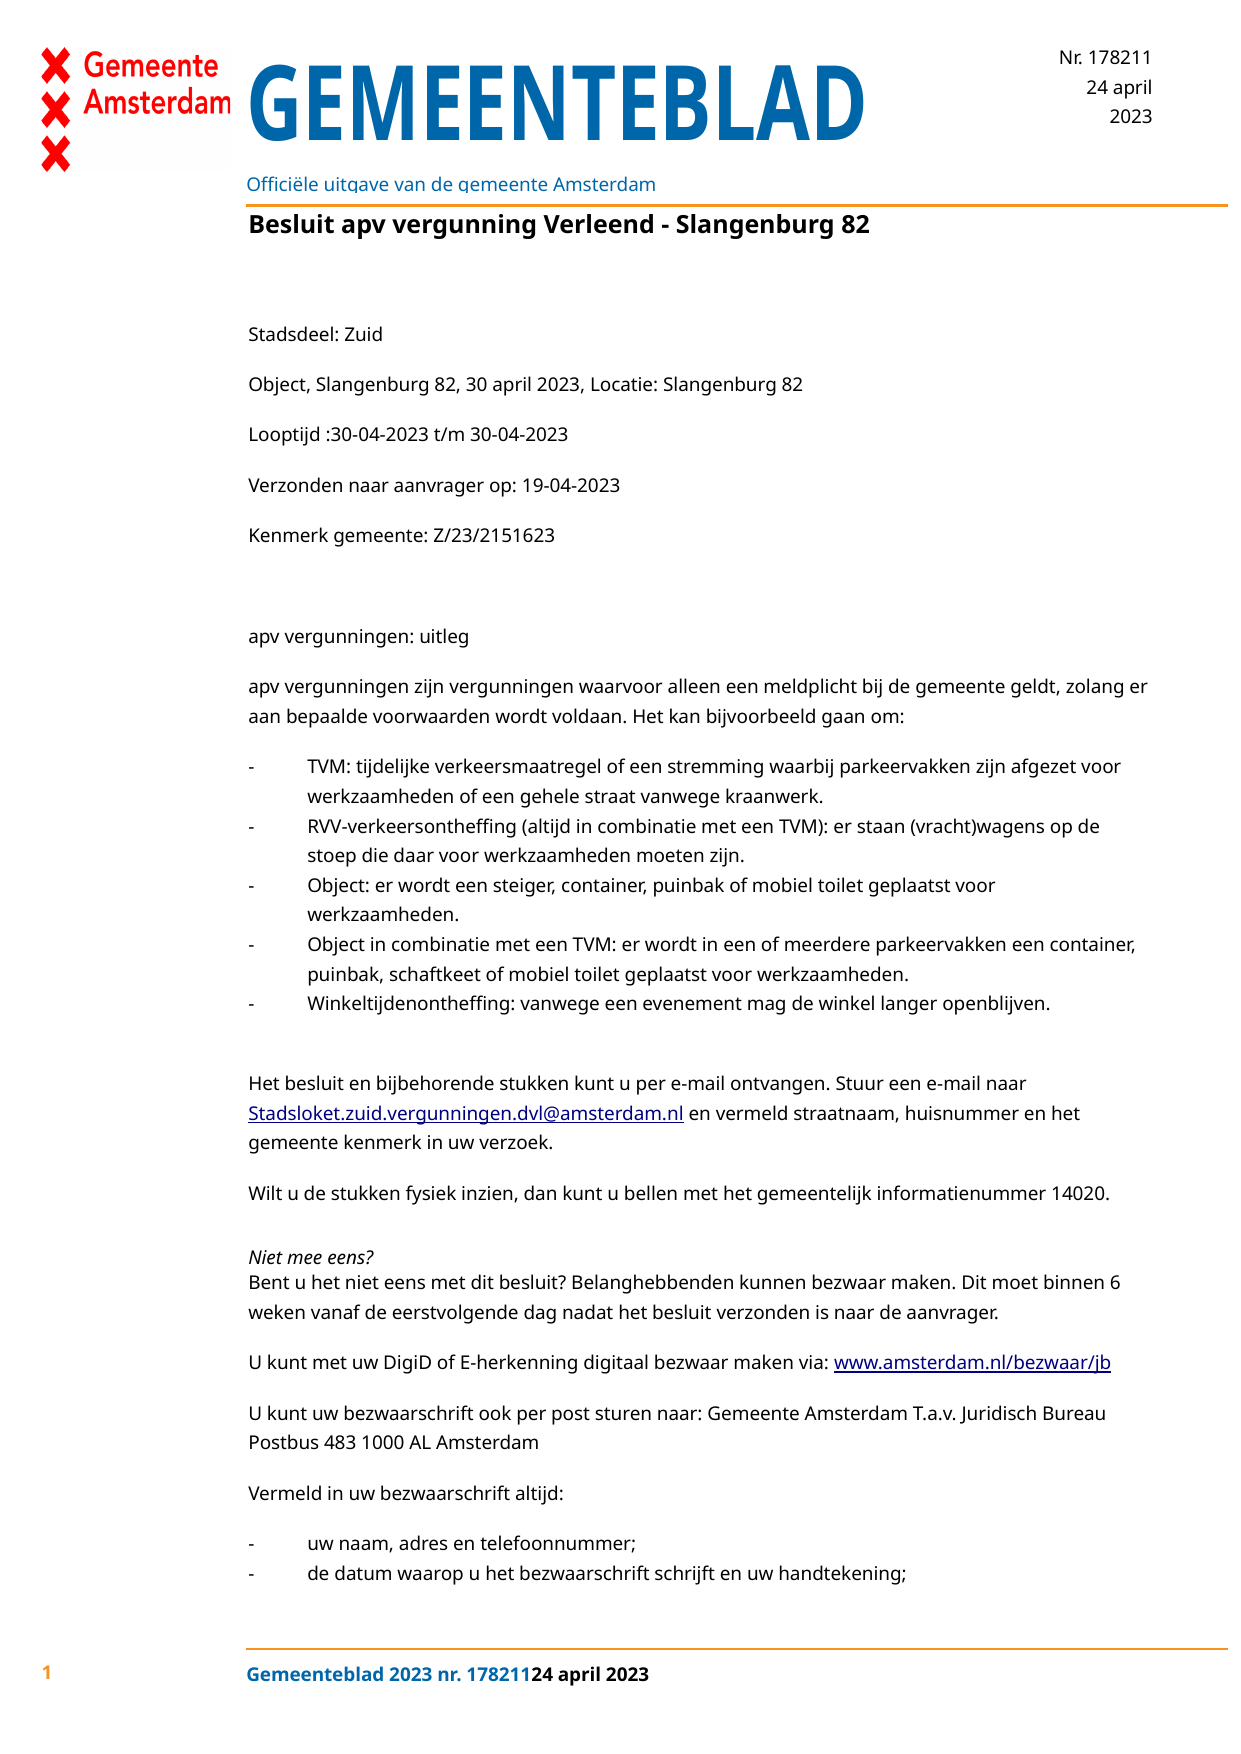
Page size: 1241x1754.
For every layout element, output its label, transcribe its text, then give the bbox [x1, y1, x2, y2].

text Niet mee eens? [248, 1244, 1152, 1269]
text Kenmerk gemeente: Z/23/2151623 [248, 522, 1152, 548]
text U kunt uw bezwaarschrift ook per post sturen naar: Gemeente Amsterdam T.a.v. Juridisch Bureau Postbus 483 1000 AL Amsterdam [248, 1400, 1152, 1455]
text Wilt u de stukken fysiek inzien, dan kunt u bellen met het gemeentelijk informatienummer 14020. [248, 1180, 1152, 1206]
text Het besluit en bijbehorende stukken kunt u per e-mail ontvangen. Stuur een e-mail naar Stadsloket.zuid.vergunningen.dvl@amsterdam.nl en vermeld straatnaam, huisnummer en het gemeente kenmerk in uw verzoek. [248, 1070, 1152, 1155]
text Object, Slangenburg 82, 30 april 2023, Locatie: Slangenburg 82 [248, 371, 1152, 397]
picture [41, 47, 231, 172]
list uw naam, adres en telefoonnummer; [248, 1530, 1152, 1556]
list de datum waarop u het bezwaarschrift schrijft en uw handtekening; [248, 1560, 1152, 1586]
text U kunt met uw DigiD of E-herkenning digitaal bezwaar maken via: www.amsterdam.nl/bezwaar/jb [248, 1349, 1152, 1375]
text Stadsdeel: Zuid [248, 321, 1152, 346]
text Besluit apv vergunning Verleend - Slangenburg 82 [248, 207, 1152, 241]
text Verzonden naar aanvrager op: 19-04-2023 [248, 472, 1152, 498]
text Bent u het niet eens met dit besluit? Belanghebbenden kunnen bezwaar maken. Dit moet binnen 6 weken vanaf de eerstvolgende dag nadat het besluit verzonden is naar de aanvrager. [248, 1269, 1152, 1325]
text Looptijd :30-04-2023 t/m 30-04-2023 [248, 422, 1152, 447]
list Winkeltijdenontheffing: vanwege een evenement mag de winkel langer openblijven. [248, 990, 1152, 1016]
text Vermeld in uw bezwaarschrift altijd: [248, 1480, 1152, 1506]
text apv vergunningen zijn vergunningen waarvoor alleen een meldplicht bij de gemeente geldt, zolang er aan bepaalde voorwaarden wordt voldaan. Het kan bijvoorbeeld gaan om: [248, 674, 1152, 729]
text apv vergunningen: uitleg [248, 623, 1152, 649]
list TVM: tijdelijke verkeersmaatregel of een stremming waarbij parkeervakken zijn afgezet voor werkzaamheden of een gehele straat vanwege kraanwerk. [248, 754, 1152, 809]
list Object in combinatie met een TVM: er wordt in een of meerdere parkeervakken een container, puinbak, schaftkeet of mobiel toilet geplaatst voor werkzaamheden. [248, 931, 1152, 986]
list Object: er wordt een steiger, container, puinbak of mobiel toilet geplaatst voor werkzaamheden. [248, 872, 1152, 927]
list RVV-verkeersontheffing (altijd in combinatie met een TVM): er staan (vracht)wagens op de stoep die daar voor werkzaamheden moeten zijn. [248, 813, 1152, 868]
